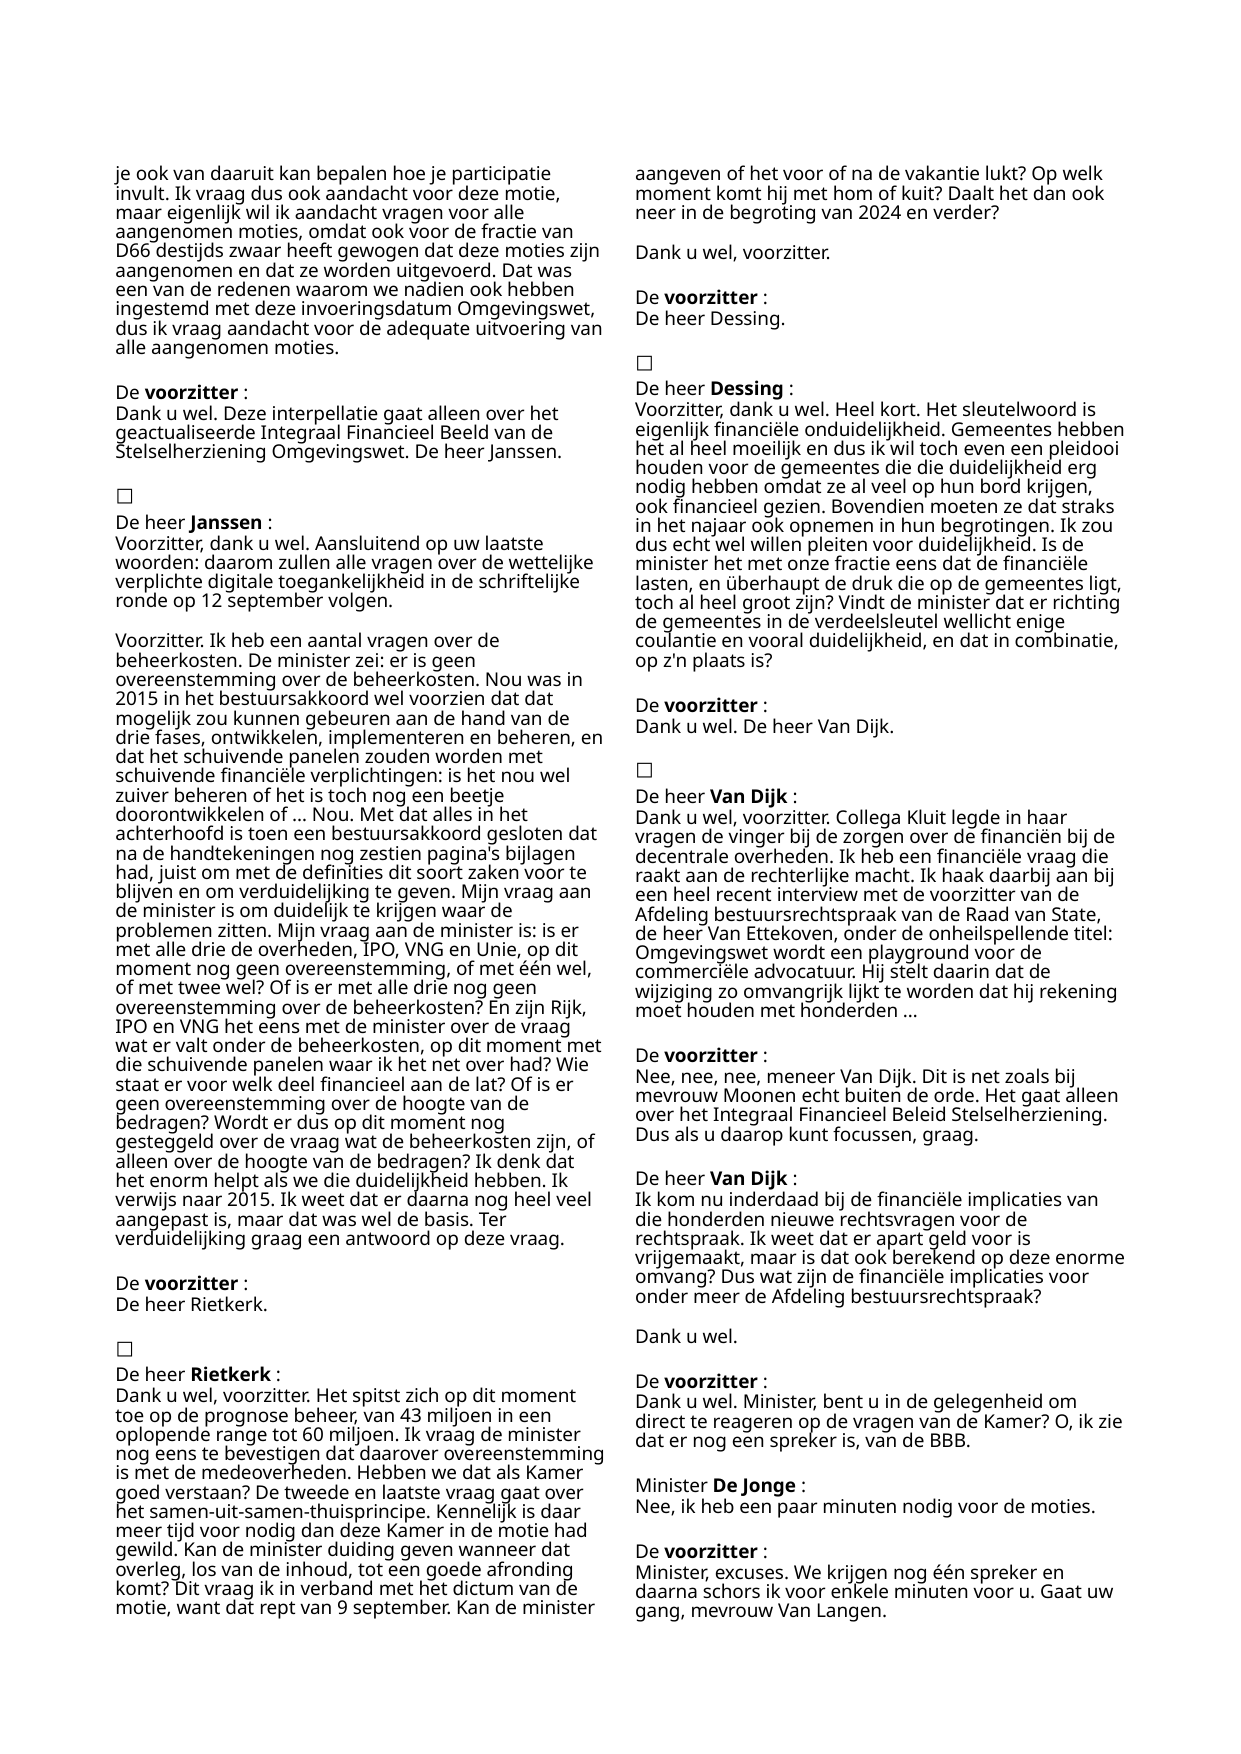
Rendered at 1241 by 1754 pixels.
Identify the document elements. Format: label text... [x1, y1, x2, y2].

text De voorzitter : [115, 379, 605, 404]
text Minister De Jonge : [635, 1472, 1125, 1498]
text De voorzitter : [635, 1042, 1125, 1068]
text Voorzitter, dank u wel. Aansluitend op uw laatste woorden: daarom zullen alle vragen over de wettelijke verplichte digitale toegankelijkheid in de schriftelijke ronde op 12 september volgen. [115, 535, 605, 612]
text Dank u wel, voorzitter. Collega Kluit legde in haar vragen de vinger bij de zorgen over de financiën bij de decentrale overheden. Ik heb een financiële vraag die raakt aan de rechterlijke macht. Ik haak daarbij aan bij een heel recent interview met de voorzitter van de Afdeling bestuursrechtspraak van de Raad van State, de heer Van Ettekoven, onder de onheilspellende titel: Omgevingswet wordt een playground voor de commerciële advocatuur. Hij stelt daarin dat de wijziging zo omvangrijk lijkt te worden dat hij rekening moet houden met honderden … [635, 809, 1125, 1021]
text ⬜ [635, 350, 1125, 376]
text De heer Dessing : [635, 376, 1125, 401]
text aangeven of het voor of na de vakantie lukt? Op welk moment komt hij met hom of kuit? Daalt het dan ook neer in de begroting van 2024 en verder? [635, 165, 1125, 223]
text Dank u wel, voorzitter. [635, 244, 1125, 263]
text ⬜ [115, 483, 605, 509]
text De heer Rietkerk : [115, 1362, 605, 1387]
text De heer Van Dijk : [635, 783, 1125, 809]
text Voorzitter, dank u wel. Heel kort. Het sleutelwoord is eigenlijk financiële onduidelijkheid. Gemeentes hebben het al heel moeilijk en dus ik wil toch even een pleidooi houden voor de gemeentes die die duidelijkheid erg nodig hebben omdat ze al veel op hun bord krijgen, ook financieel gezien. Bovendien moeten ze dat straks in het najaar ook opnemen in hun begrotingen. Ik zou dus echt wel willen pleiten voor duidelijkheid. Is de minister het met onze fractie eens dat de financiële lasten, en überhaupt de druk die op de gemeentes ligt, toch al heel groot zijn? Vindt de minister dat er richting de gemeentes in de verdeelsleutel wellicht enige coulantie en vooral duidelijkheid, en dat in combinatie, op z'n plaats is? [635, 401, 1125, 671]
text je ook van daaruit kan bepalen hoe je participatie invult. Ik vraag dus ook aandacht voor deze motie, maar eigenlijk wil ik aandacht vragen voor alle aangenomen moties, omdat ook voor de fractie van D66 destijds zwaar heeft gewogen dat deze moties zijn aangenomen en dat ze worden uitgevoerd. Dat was een van de redenen waarom we nadien ook hebben ingestemd met deze invoeringsdatum Omgevingswet, dus ik vraag aandacht voor de adequate uitvoering van alle aangenomen moties. [115, 165, 605, 358]
text De voorzitter : [635, 284, 1125, 310]
text De heer Janssen : [115, 509, 605, 535]
text Dank u wel, voorzitter. Het spitst zich op dit moment toe op de prognose beheer, van 43 miljoen in een oplopende range tot 60 miljoen. Ik vraag de minister nog eens te bevestigen dat daarover overeenstemming is met de medeoverheden. Hebben we dat als Kamer goed verstaan? De tweede en laatste vraag gaat over het samen-uit-samen-thuisprincipe. Kennelijk is daar meer tijd voor nodig dan deze Kamer in de motie had gewild. Kan de minister duiding geven wanneer dat overleg, los van de inhoud, tot een goede afronding komt? Dit vraag ik in verband met het dictum van de motie, want dat rept van 9 september. Kan de minister [115, 1387, 605, 1618]
text De voorzitter : [635, 1368, 1125, 1393]
text De heer Van Dijk : [635, 1166, 1125, 1191]
text De voorzitter : [115, 1270, 605, 1296]
text Dank u wel. [635, 1328, 1125, 1347]
text De voorzitter : [635, 692, 1125, 718]
text Ik kom nu inderdaad bij de financiële implicaties van die honderden nieuwe rechtsvragen voor de rechtspraak. Ik weet dat er apart geld voor is vrijgemaakt, maar is dat ook berekend op deze enorme omvang? Dus wat zijn de financiële implicaties voor onder meer de Afdeling bestuursrechtspraak? [635, 1191, 1125, 1307]
text Voorzitter. Ik heb een aantal vragen over de beheerkosten. De minister zei: er is geen overeenstemming over de beheerkosten. Nou was in 2015 in het bestuursakkoord wel voorzien dat dat mogelijk zou kunnen gebeuren aan de hand van de drie fases, ontwikkelen, implementeren en beheren, en dat het schuivende panelen zouden worden met schuivende financiële verplichtingen: is het nou wel zuiver beheren of het is toch nog een beetje doorontwikkelen of … Nou. Met dat alles in het achterhoofd is toen een bestuursakkoord gesloten dat na de handtekeningen nog zestien pagina's bijlagen had, juist om met de definities dit soort zaken voor te blijven en om verduidelijking te geven. Mijn vraag aan de minister is om duidelijk te krijgen waar de problemen zitten. Mijn vraag aan de minister is: is er met alle drie de overheden, IPO, VNG en Unie, op dit moment nog geen overeenstemming, of met één wel, of met twee wel? Of is er met alle drie nog geen overeenstemming over de beheerkosten? En zijn Rijk, IPO en VNG het eens met de minister over de vraag wat er valt onder de beheerkosten, op dit moment met die schuivende panelen waar ik het net over had? Wie staat er voor welk deel financieel aan de lat? Of is er geen overeenstemming over de hoogte van de bedragen? Wordt er dus op dit moment nog gesteggeld over de vraag wat de beheerkosten zijn, of alleen over de hoogte van de bedragen? Ik denk dat het enorm helpt als we die duidelijkheid hebben. Ik verwijs naar 2015. Ik weet dat er daarna nog heel veel aangepast is, maar dat was wel de basis. Ter verduidelijking graag een antwoord op deze vraag. [115, 632, 605, 1249]
text Dank u wel. Minister, bent u in de gelegenheid om direct te reageren op de vragen van de Kamer? O, ik zie dat er nog een spreker is, van de BBB. [635, 1393, 1125, 1451]
text Dank u wel. De heer Van Dijk. [635, 718, 1125, 737]
text ⬜ [115, 1336, 605, 1362]
text Minister, excuses. We krijgen nog één spreker en daarna schors ik voor enkele minuten voor u. Gaat uw gang, mevrouw Van Langen. [635, 1564, 1125, 1622]
text De heer Rietkerk. [115, 1296, 605, 1315]
text De heer Dessing. [635, 310, 1125, 329]
text De voorzitter : [635, 1538, 1125, 1564]
text Nee, nee, nee, meneer Van Dijk. Dit is net zoals bij mevrouw Moonen echt buiten de orde. Het gaat alleen over het Integraal Financieel Beleid Stelselherziening. Dus als u daarop kunt focussen, graag. [635, 1068, 1125, 1145]
text Nee, ik heb een paar minuten nodig voor de moties. [635, 1498, 1125, 1517]
text Dank u wel. Deze interpellatie gaat alleen over het geactualiseerde Integraal Financieel Beeld van de Stelselherziening Omgevingswet. De heer Janssen. [115, 404, 605, 462]
text ⬜ [635, 758, 1125, 783]
